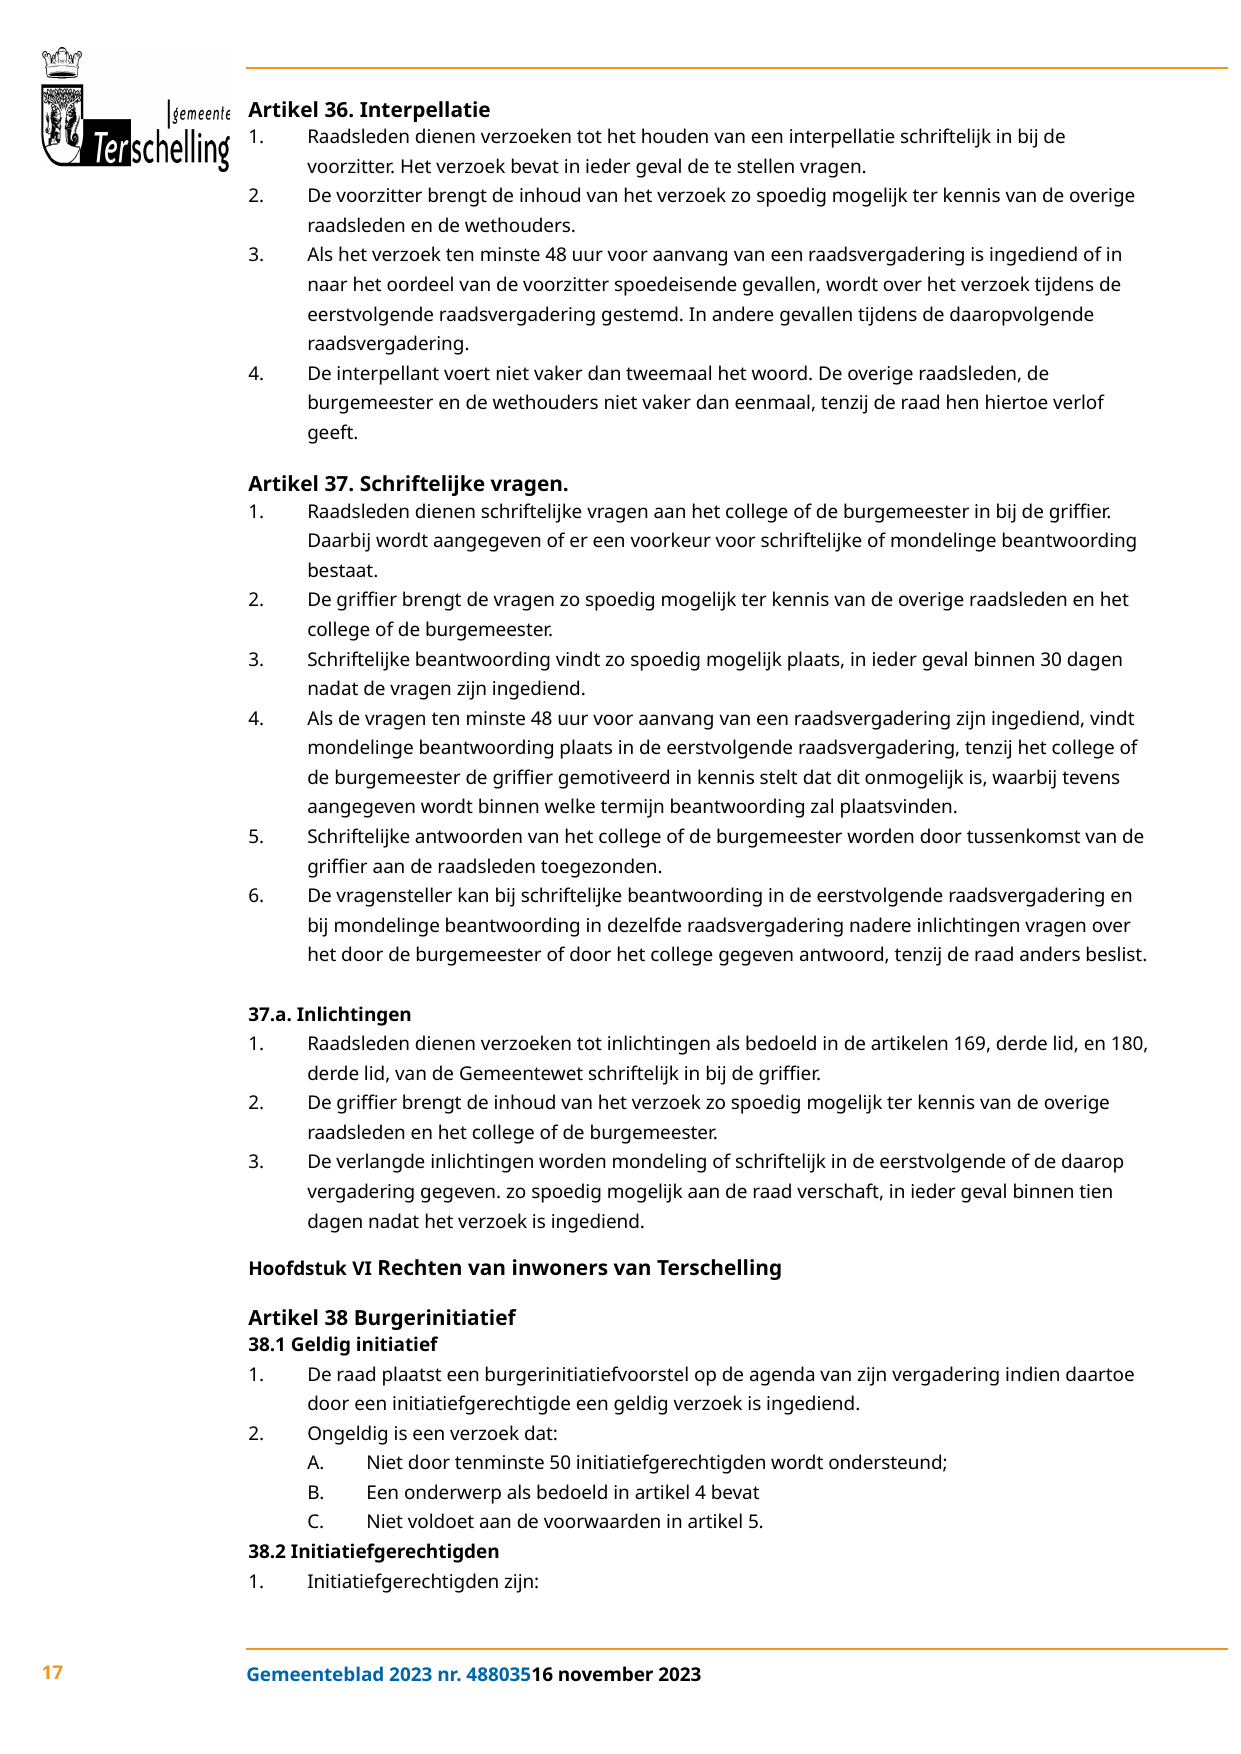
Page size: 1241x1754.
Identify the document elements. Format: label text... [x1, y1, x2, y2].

list Als de vragen ten minste 48 uur voor aanvang van een raadsvergadering zijn ingediend, vindt mondelinge beantwoording plaats in de eerstvolgende raadsvergadering, tenzij het college of de burgemeester de griffier gemotiveerd in kennis stelt dat dit onmogelijk is, waarbij tevens aangegeven wordt binnen welke termijn beantwoording zal plaatsvinden. [248, 705, 1152, 819]
list De griffier brengt de inhoud van het verzoek zo spoedig mogelijk ter kennis van de overige raadsleden en het college of de burgemeester. [248, 1089, 1152, 1145]
list Raadsleden dienen schriftelijke vragen aan het college of de burgemeester in bij de griffier. Daarbij wordt aangegeven of er een voorkeur voor schriftelijke of mondelinge beantwoording bestaat. [248, 498, 1152, 583]
text Artikel 36. Interpellatie [248, 95, 1152, 123]
text 38.2 Initiatiefgerechtigden [248, 1538, 1152, 1564]
list Initiatiefgerechtigden zijn: [248, 1568, 1152, 1594]
list Ongeldig is een verzoek dat: [248, 1420, 1152, 1446]
text Hoofdstuk VI Rechten van inwoners van Terschelling [248, 1253, 1152, 1282]
text Artikel 37. Schriftelijke vragen. [248, 469, 1152, 498]
text Artikel 38 Burgerinitiatief [248, 1303, 1152, 1331]
text 38.1 Geldig initiatief [248, 1331, 1152, 1357]
picture [41, 47, 231, 172]
list Als het verzoek ten minste 48 uur voor aanvang van een raadsvergadering is ingediend of in naar het oordeel van de voorzitter spoedeisende gevallen, wordt over het verzoek tijdens de eerstvolgende raadsvergadering gestemd. In andere gevallen tijdens de daaropvolgende raadsvergadering. [248, 242, 1152, 356]
list De voorzitter brengt de inhoud van het verzoek zo spoedig mogelijk ter kennis van de overige raadsleden en de wethouders. [248, 182, 1152, 238]
list Een onderwerp als bedoeld in artikel 4 bevat [307, 1479, 1152, 1505]
list Raadsleden dienen verzoeken tot inlichtingen als bedoeld in de artikelen 169, derde lid, en 180, derde lid, van de Gemeentewet schriftelijk in bij de griffier. [248, 1030, 1152, 1086]
list De vragensteller kan bij schriftelijke beantwoording in de eerstvolgende raadsvergadering en bij mondelinge beantwoording in dezelfde raadsvergadering nadere inlichtingen vragen over het door de burgemeester of door het college gegeven antwoord, tenzij de raad anders beslist. [248, 882, 1152, 967]
list De raad plaatst een burgerinitiatiefvoorstel op de agenda van zijn vergadering indien daartoe door een initiatiefgerechtigde een geldig verzoek is ingediend. [248, 1361, 1152, 1416]
list Raadsleden dienen verzoeken tot het houden van een interpellatie schriftelijk in bij de voorzitter. Het verzoek bevat in ieder geval de te stellen vragen. [248, 123, 1152, 178]
list De verlangde inlichtingen worden mondeling of schriftelijk in de eerstvolgende of de daarop vergadering gegeven. zo spoedig mogelijk aan de raad verschaft, in ieder geval binnen tien dagen nadat het verzoek is ingediend. [248, 1149, 1152, 1234]
list De interpellant voert niet vaker dan tweemaal het woord. De overige raadsleden, de burgemeester en de wethouders niet vaker dan eenmaal, tenzij de raad hen hiertoe verlof geeft. [248, 360, 1152, 445]
list Schriftelijke beantwoording vindt zo spoedig mogelijk plaats, in ieder geval binnen 30 dagen nadat de vragen zijn ingediend. [248, 646, 1152, 701]
list De griffier brengt de vragen zo spoedig mogelijk ter kennis van de overige raadsleden en het college of de burgemeester. [248, 587, 1152, 642]
list Niet voldoet aan de voorwaarden in artikel 5. [307, 1509, 1152, 1534]
list Niet door tenminste 50 initiatiefgerechtigden wordt ondersteund; [307, 1449, 1152, 1475]
list Schriftelijke antwoorden van het college of de burgemeester worden door tussenkomst van de griffier aan de raadsleden toegezonden. [248, 823, 1152, 879]
text 37.a. Inlichtingen [248, 1001, 1152, 1027]
